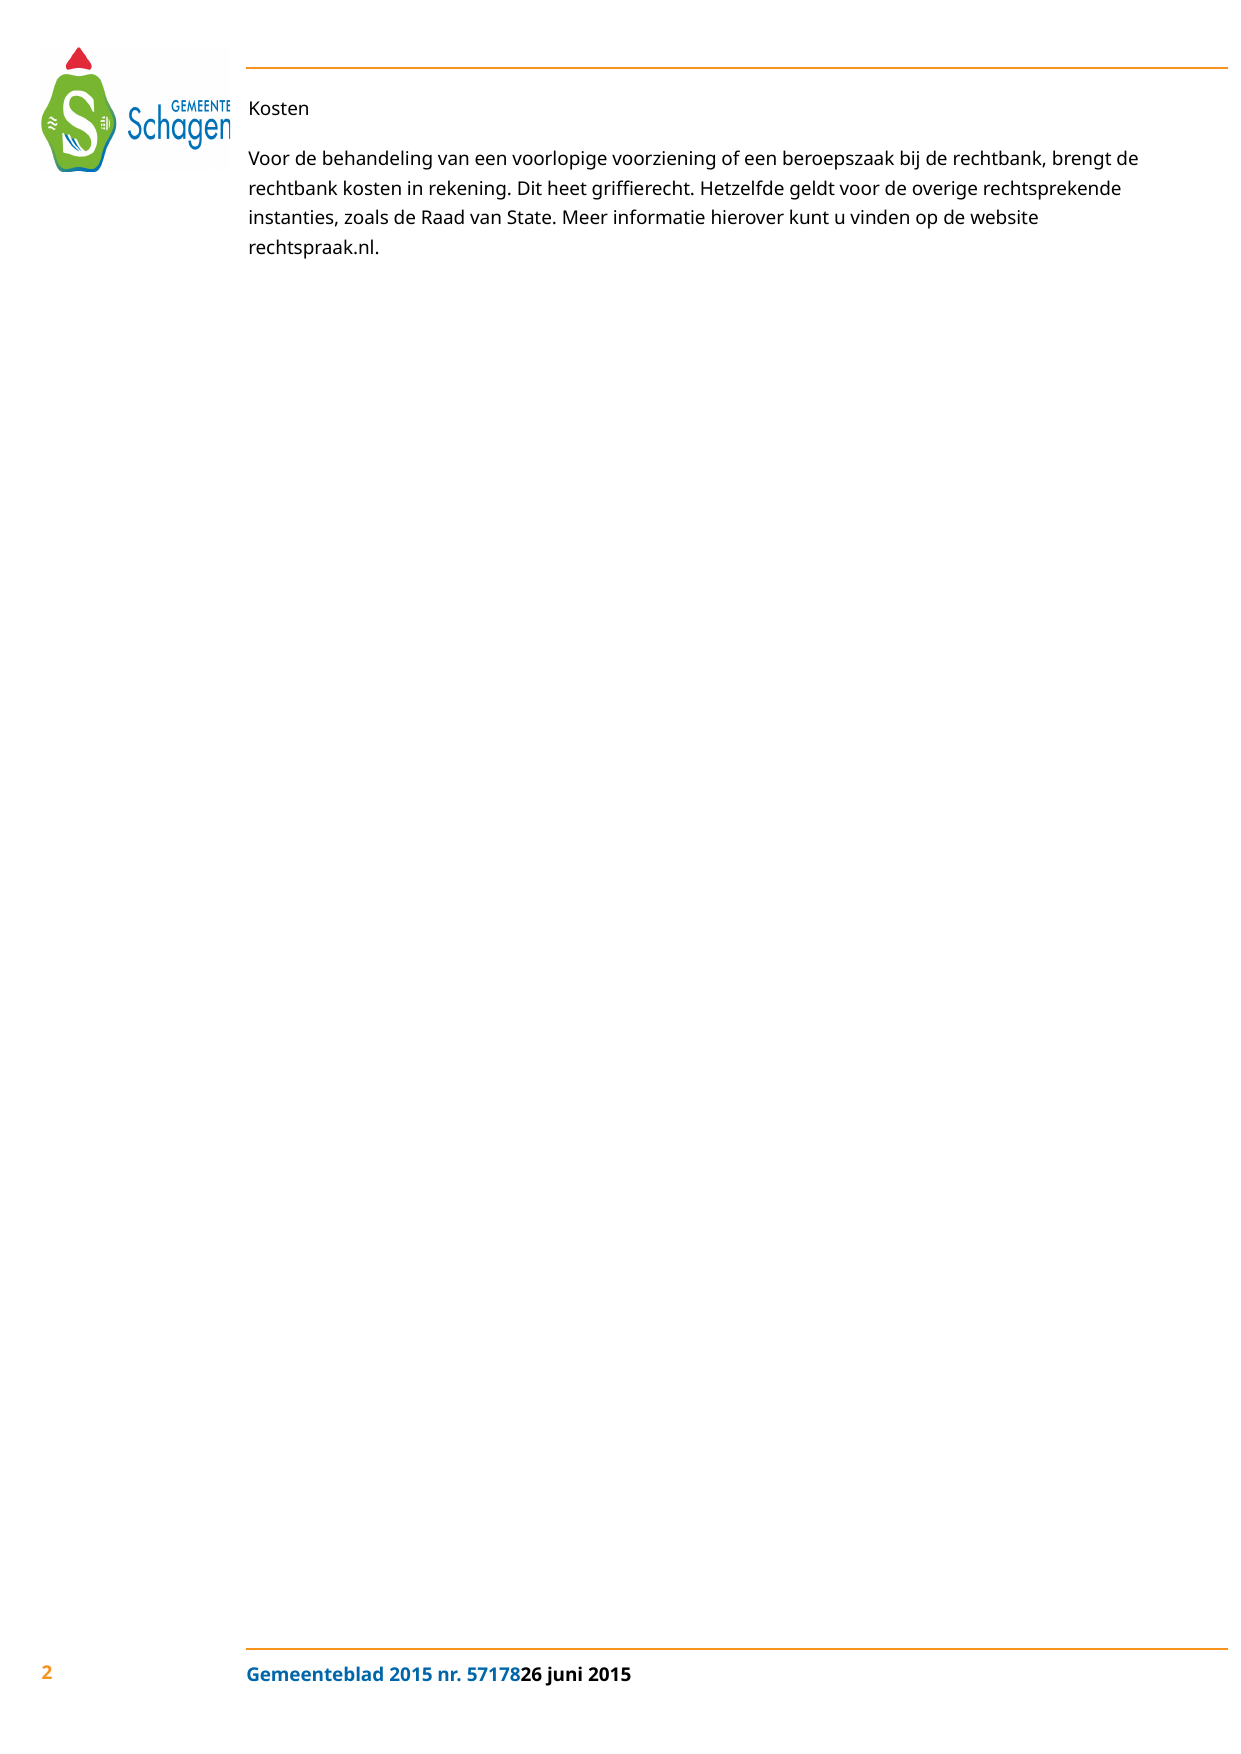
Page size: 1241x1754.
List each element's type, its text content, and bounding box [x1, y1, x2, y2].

text Voor de behandeling van een voorlopige voorziening of een beroepszaak bij de rechtbank, brengt de rechtbank kosten in rekening. Dit heet griffierecht. Hetzelfde geldt voor de overige rechtsprekende instanties, zoals de Raad van State. Meer informatie hierover kunt u vinden op de website rechtspraak.nl. [248, 145, 1152, 260]
picture [41, 47, 231, 172]
text Kosten [248, 95, 1152, 121]
